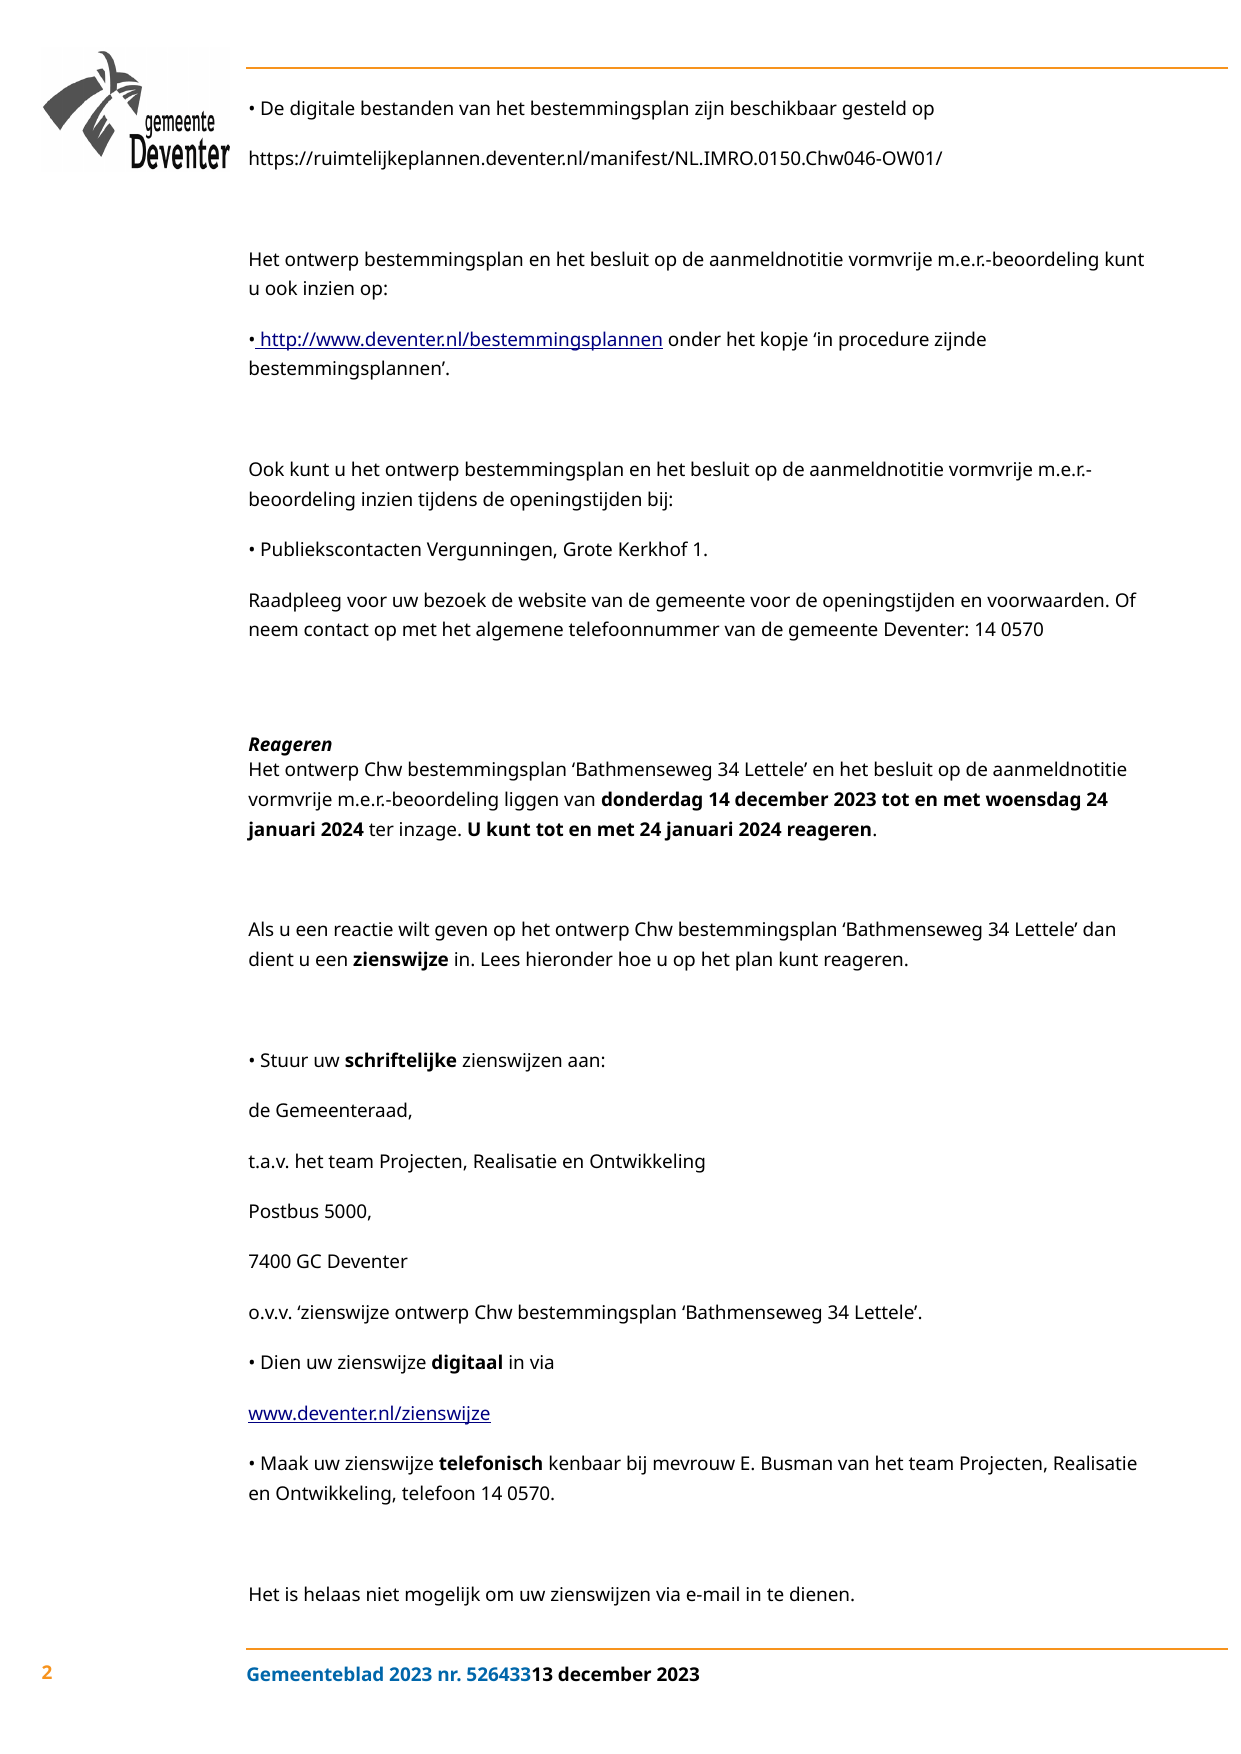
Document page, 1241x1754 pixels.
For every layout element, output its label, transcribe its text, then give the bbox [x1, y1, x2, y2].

text Raadpleeg voor uw bezoek de website van de gemeente voor de openingstijden en voorwaarden. Of neem contact op met het algemene telefoonnummer van de gemeente Deventer: 14 0570 [248, 587, 1152, 642]
text Het ontwerp bestemmingsplan en het besluit op de aanmeldnotitie vormvrije m.e.r.-beoordeling kunt u ook inzien op: [248, 246, 1152, 301]
text https://ruimtelijkeplannen.deventer.nl/manifest/NL.IMRO.0150.Chw046-OW01/ [248, 145, 1152, 171]
text Reageren [248, 731, 1152, 757]
text t.a.v. het team Projecten, Realisatie en Ontwikkeling [248, 1148, 1152, 1173]
text www.deventer.nl/zienswijze [248, 1400, 1152, 1426]
text Als u een reactie wilt geven op het ontwerp Chw bestemmingsplan ‘Bathmenseweg 34 Lettele’ dan dient u een zienswijze in. Lees hieronder hoe u op het plan kunt reageren. [248, 917, 1152, 972]
text • Publiekscontacten Vergunningen, Grote Kerkhof 1. [248, 536, 1152, 562]
picture [41, 47, 231, 172]
text Het is helaas niet mogelijk om uw zienswijzen via e-mail in te dienen. [248, 1581, 1152, 1606]
text de Gemeenteraad, [248, 1097, 1152, 1123]
text Postbus 5000, [248, 1198, 1152, 1224]
text • Dien uw zienswijze digitaal in via [248, 1349, 1152, 1375]
text Het ontwerp Chw bestemmingsplan ‘Bathmenseweg 34 Lettele’ en het besluit op de aanmeldnotitie vormvrije m.e.r.-beoordeling liggen van donderdag 14 december 2023 tot en met woensdag 24 januari 2024 ter inzage. U kunt tot en met 24 januari 2024 reageren. [248, 757, 1152, 841]
text • http://www.deventer.nl/bestemmingsplannen onder het kopje ‘in procedure zijnde bestemmingsplannen’. [248, 326, 1152, 381]
text o.v.v. ‘zienswijze ontwerp Chw bestemmingsplan ‘Bathmenseweg 34 Lettele’. [248, 1299, 1152, 1325]
text Ook kunt u het ontwerp bestemmingsplan en het besluit op de aanmeldnotitie vormvrije m.e.r.-beoordeling inzien tijdens de openingstijden bij: [248, 456, 1152, 512]
text • Stuur uw schriftelijke zienswijzen aan: [248, 1047, 1152, 1073]
text • De digitale bestanden van het bestemmingsplan zijn beschikbaar gesteld op [248, 95, 1152, 121]
text • Maak uw zienswijze telefonisch kenbaar bij mevrouw E. Busman van het team Projecten, Realisatie en Ontwikkeling, telefoon 14 0570. [248, 1450, 1152, 1506]
text 7400 GC Deventer [248, 1249, 1152, 1274]
